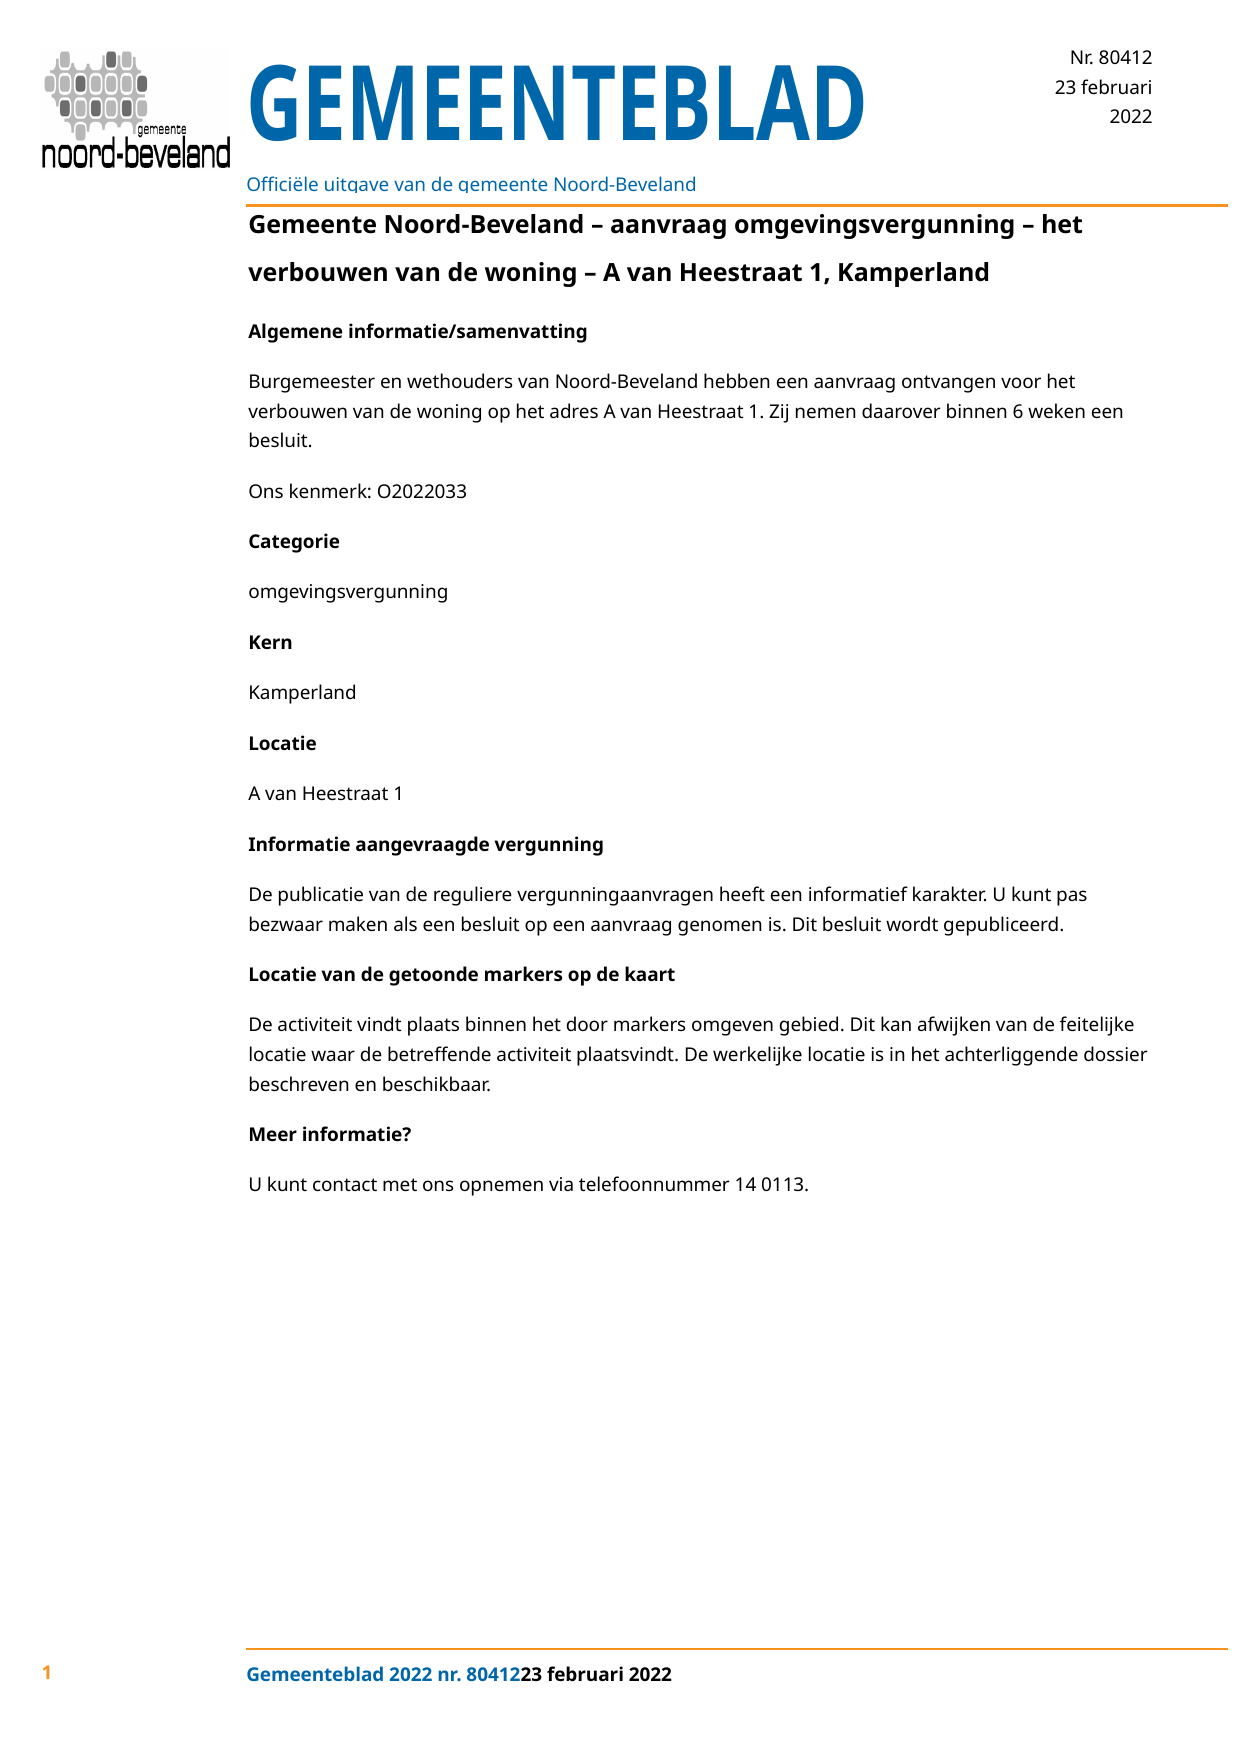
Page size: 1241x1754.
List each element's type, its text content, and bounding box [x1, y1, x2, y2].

text Locatie van de getoonde markers op de kaart [248, 961, 1152, 987]
text Gemeente Noord-Beveland – aanvraag omgevingsvergunning – het verbouwen van de woning – A van Heestraat 1, Kamperland [248, 207, 1152, 288]
text Informatie aangevraagde vergunning [248, 831, 1152, 857]
text Kamperland [248, 679, 1152, 705]
text Meer informatie? [248, 1121, 1152, 1147]
picture [41, 47, 231, 172]
text Locatie [248, 730, 1152, 756]
text Ons kenmerk: O2022033 [248, 478, 1152, 504]
text U kunt contact met ons opnemen via telefoonnummer 14 0113. [248, 1172, 1152, 1197]
text De activiteit vindt plaats binnen het door markers omgeven gebied. Dit kan afwijken van de feitelijke locatie waar de betreffende activiteit plaatsvindt. De werkelijke locatie is in het achterliggende dossier beschreven en beschikbaar. [248, 1012, 1152, 1097]
text De publicatie van de reguliere vergunningaanvragen heeft een informatief karakter. U kunt pas bezwaar maken als een besluit op een aanvraag genomen is. Dit besluit wordt gepubliceerd. [248, 881, 1152, 937]
text Algemene informatie/samenvatting [248, 318, 1152, 344]
text Categorie [248, 528, 1152, 554]
text Kern [248, 629, 1152, 655]
text A van Heestraat 1 [248, 780, 1152, 806]
text omgevingsvergunning [248, 579, 1152, 604]
text Burgemeester en wethouders van Noord-Beveland hebben een aanvraag ontvangen voor het verbouwen van de woning op het adres A van Heestraat 1. Zij nemen daarover binnen 6 weken een besluit. [248, 368, 1152, 453]
